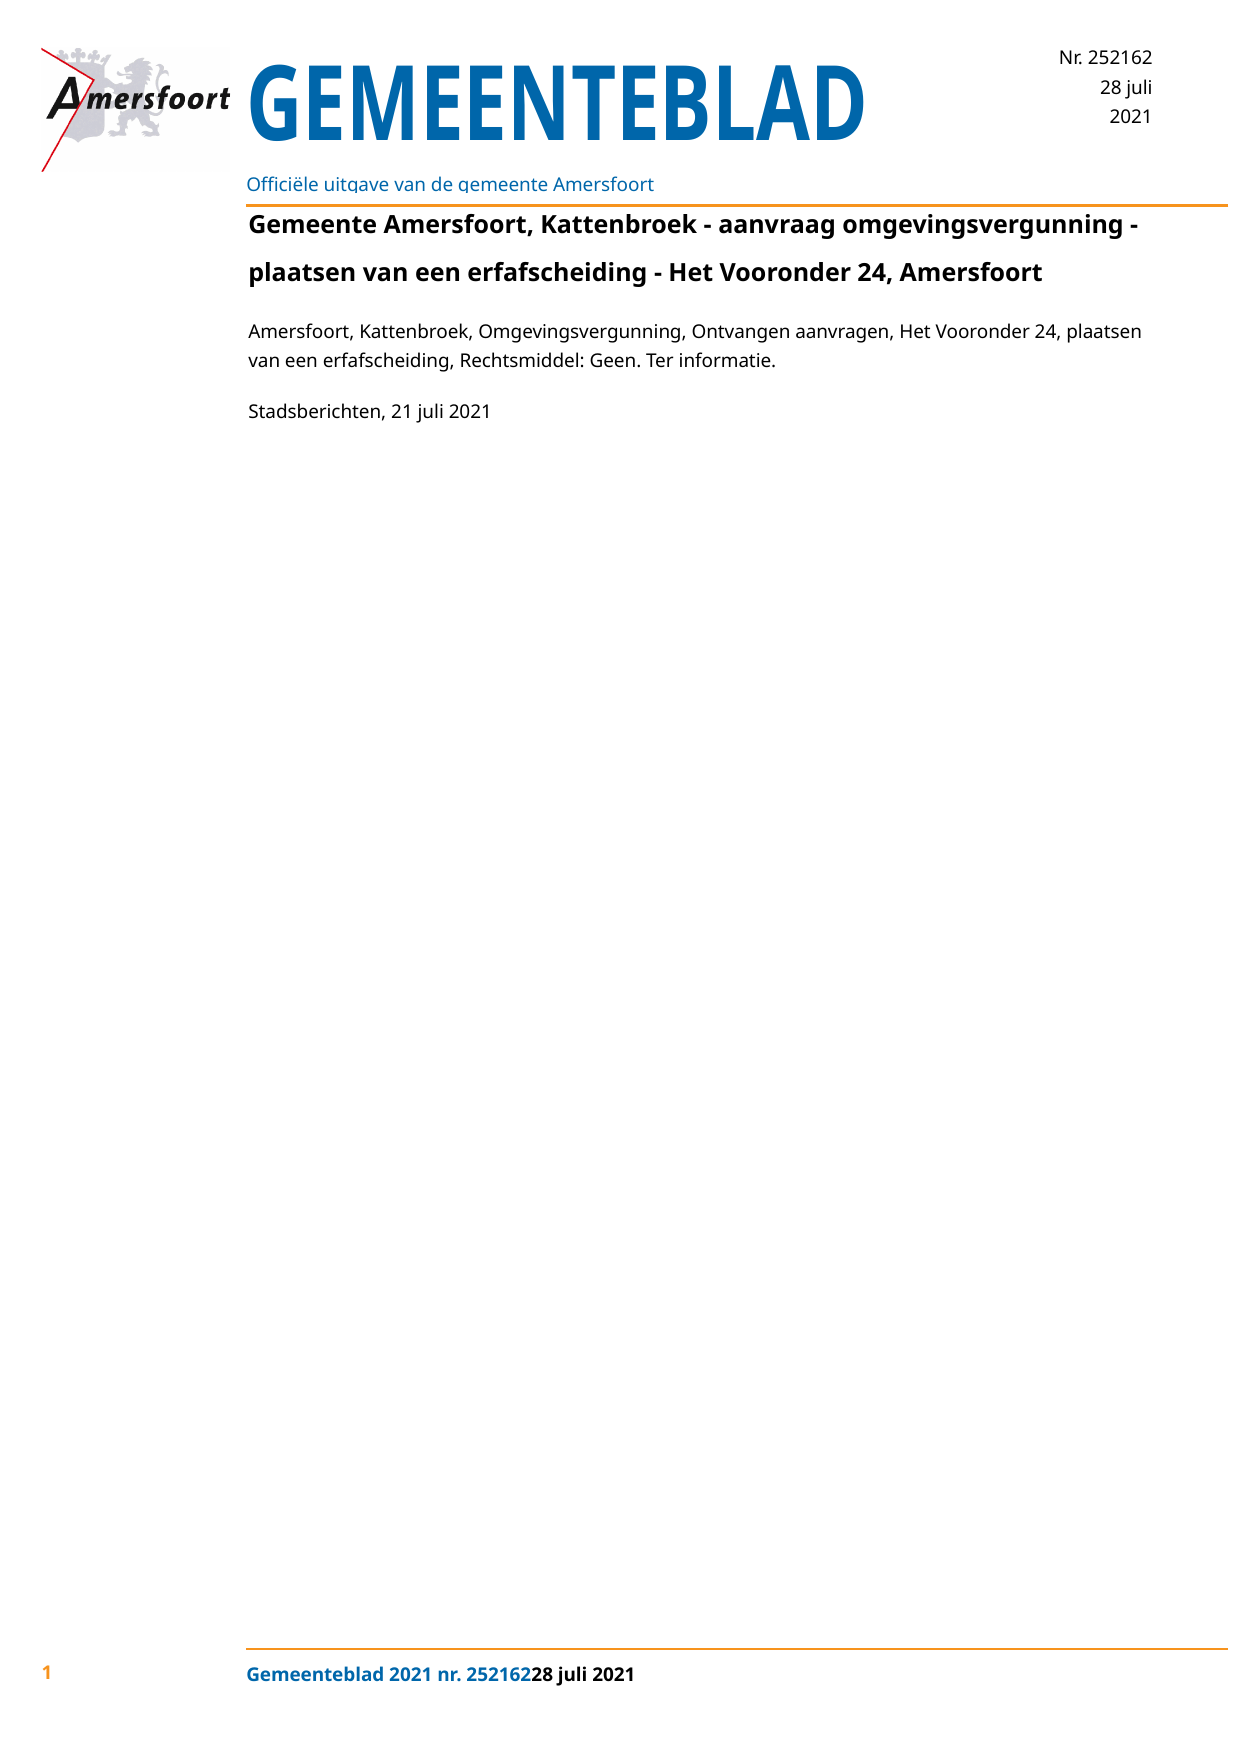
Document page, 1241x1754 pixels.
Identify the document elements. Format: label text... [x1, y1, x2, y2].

picture [41, 47, 231, 172]
text Gemeente Amersfoort, Kattenbroek - aanvraag omgevingsvergunning - plaatsen van een erfafscheiding - Het Vooronder 24, Amersfoort [248, 207, 1152, 288]
text Amersfoort, Kattenbroek, Omgevingsvergunning, Ontvangen aanvragen, Het Vooronder 24, plaatsen van een erfafscheiding, Rechtsmiddel: Geen. Ter informatie. [248, 318, 1152, 373]
text Stadsberichten, 21 juli 2021 [248, 398, 1152, 424]
